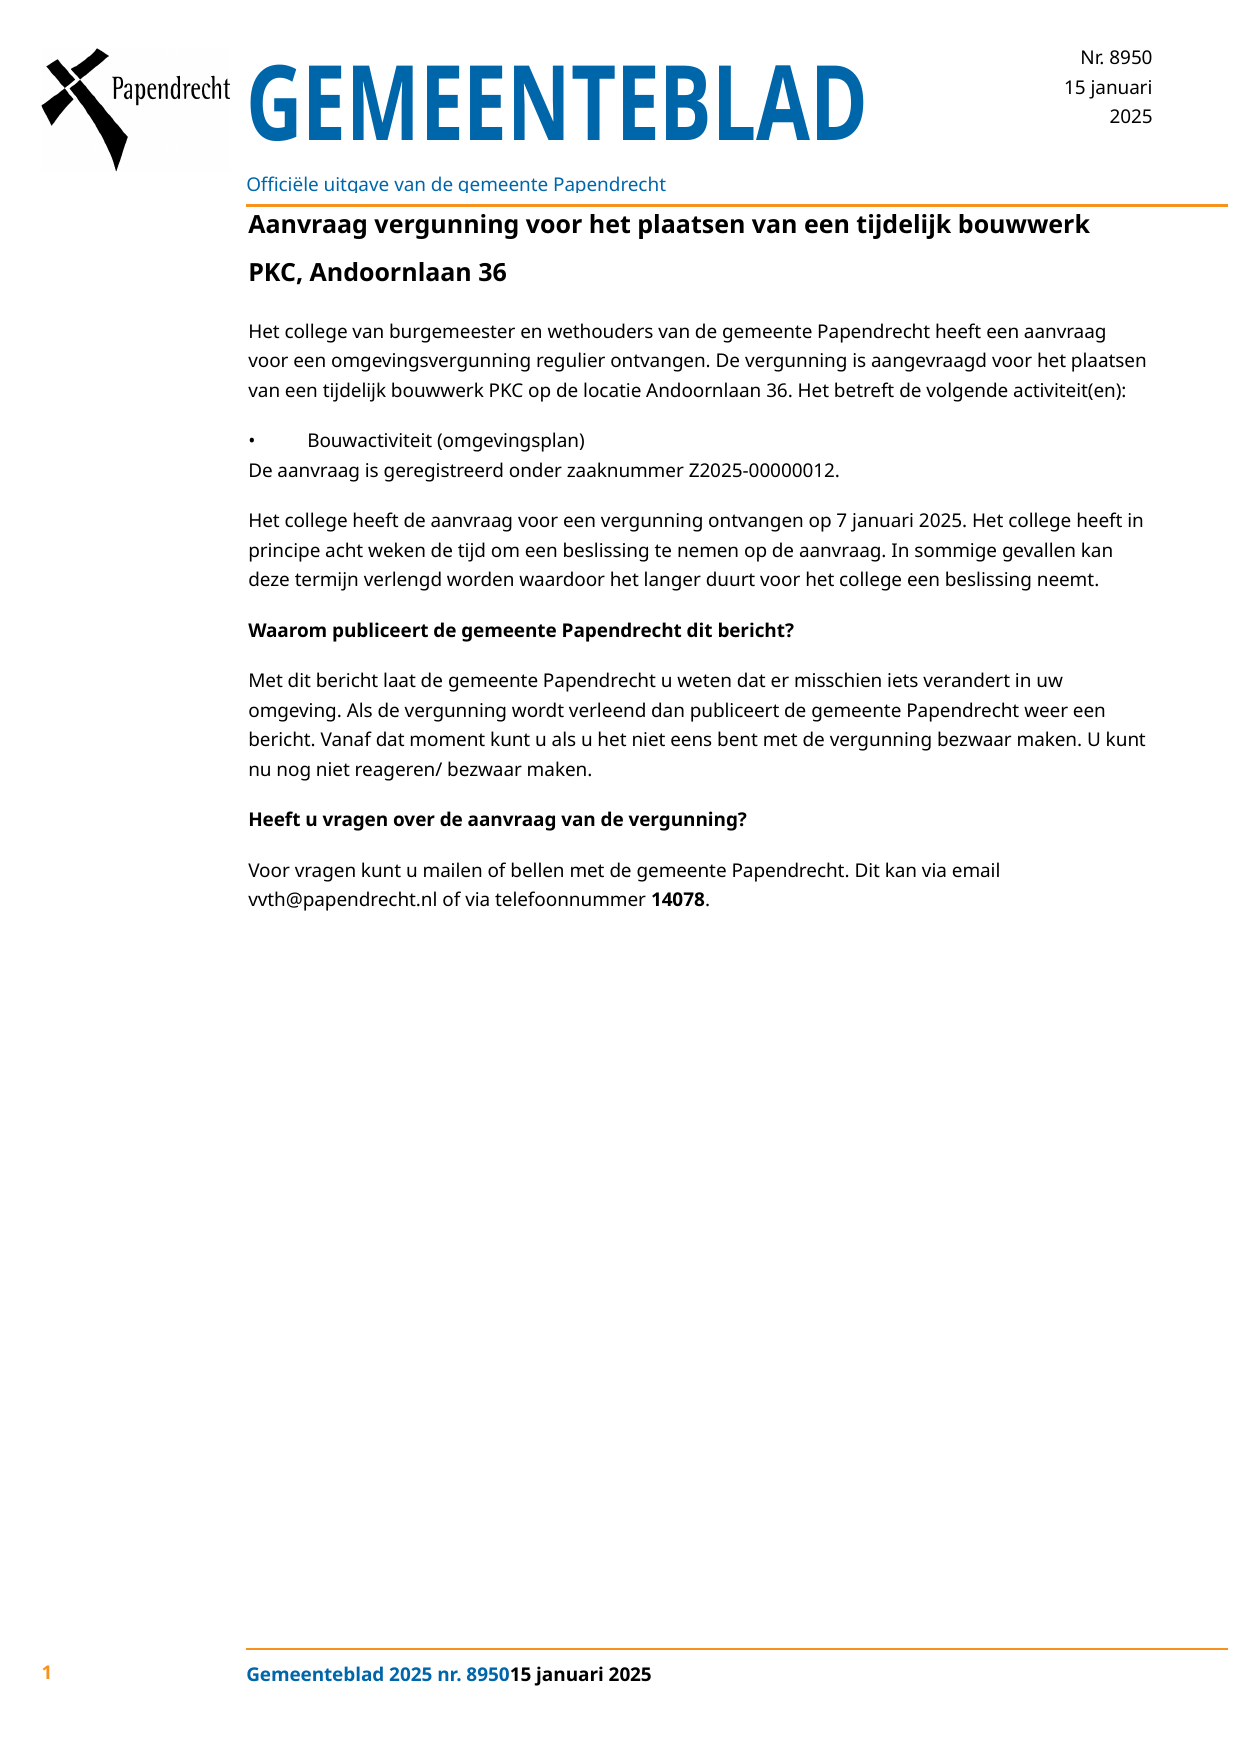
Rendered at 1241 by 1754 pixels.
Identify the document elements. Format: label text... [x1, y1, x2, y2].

text Voor vragen kunt u mailen of bellen met de gemeente Papendrecht. Dit kan via email vvth@papendrecht.nl of via telefoonnummer 14078. [248, 857, 1152, 912]
picture [41, 47, 231, 172]
text Waarom publiceert de gemeente Papendrecht dit bericht? [248, 617, 1152, 643]
list Bouwactiviteit (omgevingsplan) [248, 427, 1152, 453]
text Het college van burgemeester en wethouders van de gemeente Papendrecht heeft een aanvraag voor een omgevingsvergunning regulier ontvangen. De vergunning is aangevraagd voor het plaatsen van een tijdelijk bouwwerk PKC op de locatie Andoornlaan 36. Het betreft de volgende activiteit(en): [248, 318, 1152, 403]
text Aanvraag vergunning voor het plaatsen van een tijdelijk bouwwerk PKC, Andoornlaan 36 [248, 207, 1152, 288]
text De aanvraag is geregistreerd onder zaaknummer Z2025-00000012. [248, 457, 1152, 483]
text Met dit bericht laat de gemeente Papendrecht u weten dat er misschien iets verandert in uw omgeving. Als de vergunning wordt verleend dan publiceert de gemeente Papendrecht weer een bericht. Vanaf dat moment kunt u als u het niet eens bent met de vergunning bezwaar maken. U kunt nu nog niet reageren/ bezwaar maken. [248, 667, 1152, 782]
text Heeft u vragen over de aanvraag van de vergunning? [248, 807, 1152, 832]
text Het college heeft de aanvraag voor een vergunning ontvangen op 7 januari 2025. Het college heeft in principe acht weken de tijd om een beslissing te nemen op de aanvraag. In sommige gevallen kan deze termijn verlengd worden waardoor het langer duurt voor het college een beslissing neemt. [248, 507, 1152, 592]
